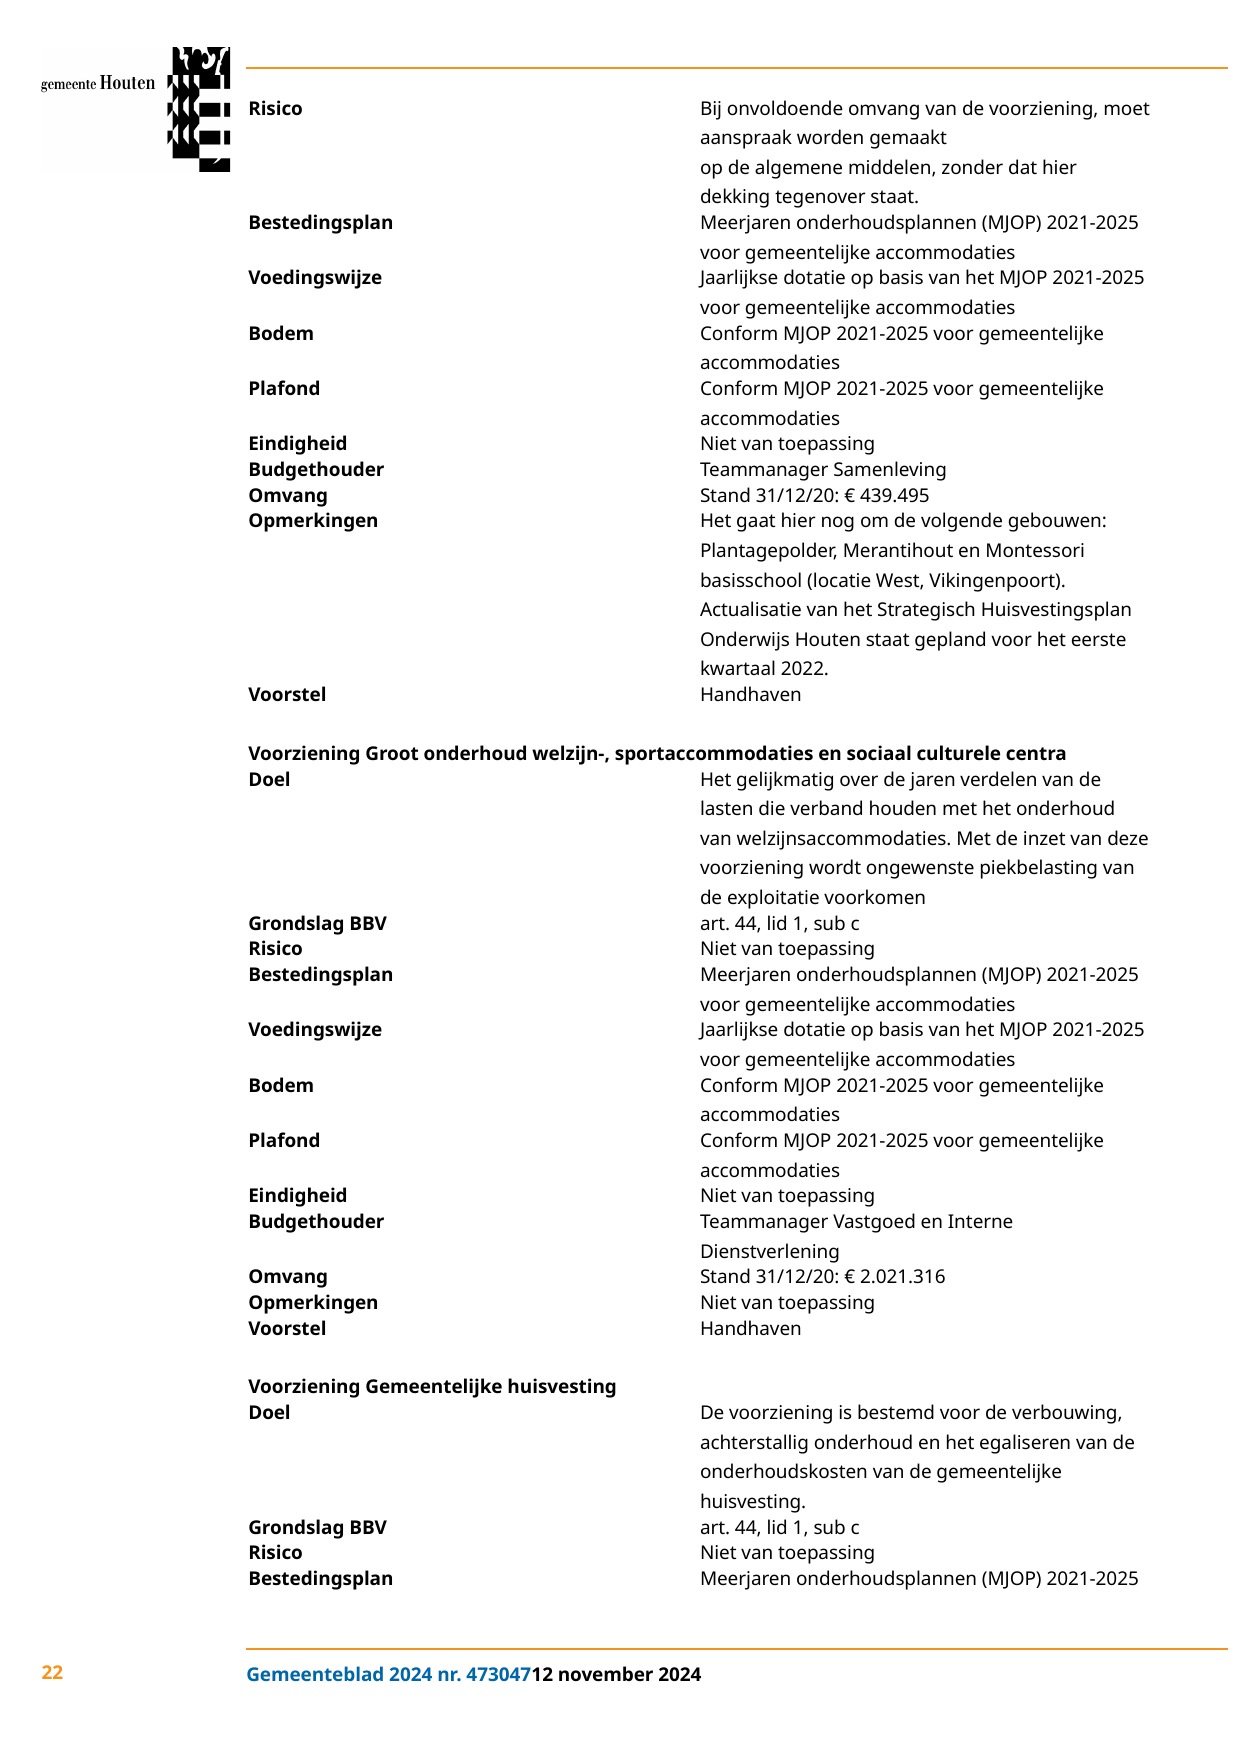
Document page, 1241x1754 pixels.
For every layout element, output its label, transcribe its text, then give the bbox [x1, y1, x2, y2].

table_cell Plafond [248, 375, 700, 431]
picture [41, 47, 231, 172]
table_cell Niet van toepassing [700, 1183, 1152, 1208]
table_cell Bestedingsplan [248, 1565, 700, 1591]
table_cell Bestedingsplan [248, 209, 700, 264]
table_cell Handhaven [700, 1315, 1152, 1341]
table_cell Niet van toepassing [700, 431, 1152, 456]
table_cell Teammanager Vastgoed en Interne Dienstverlening [700, 1208, 1152, 1263]
table_cell Niet van toepassing [700, 936, 1152, 961]
table_cell Stand 31/12/20: € 439.495 [700, 482, 1152, 508]
table_cell Bij onvoldoende omvang van de voorziening, moet aanspraak worden gemaakt op de algemene middelen, zonder dat hier dekking tegenover staat. [700, 95, 1152, 209]
table_cell Teammanager Samenleving [700, 456, 1152, 482]
table_cell Niet van toepassing [700, 1289, 1152, 1315]
table_cell Omvang [248, 482, 700, 508]
table_cell Stand 31/12/20: € 2.021.316 [700, 1264, 1152, 1289]
table_cell Voorstel [248, 1315, 700, 1341]
table_cell Eindigheid [248, 1183, 700, 1208]
table_cell Conform MJOP 2021-2025 voor gemeentelijke accommodaties [700, 1127, 1152, 1182]
table_cell Bodem [248, 320, 700, 375]
table_header Voorziening Gemeentelijke huisvesting [248, 1374, 1152, 1399]
table_cell Conform MJOP 2021-2025 voor gemeentelijke accommodaties [700, 375, 1152, 431]
table_cell Jaarlijkse dotatie op basis van het MJOP 2021-2025 voor gemeentelijke accommodaties [700, 1017, 1152, 1072]
table_cell Opmerkingen [248, 1289, 700, 1315]
table_cell Risico [248, 1540, 700, 1565]
table_cell Budgethouder [248, 1208, 700, 1263]
table_cell Het gaat hier nog om de volgende gebouwen: Plantagepolder, Merantihout en Montessori basisschool (locatie West, Vikingenpoort). Actualisatie van het Strategisch Huisvestingsplan Onderwijs Houten staat gepland voor het eerste kwartaal 2022. [700, 508, 1152, 681]
table_cell Voedingswijze [248, 1017, 700, 1072]
table_cell Budgethouder [248, 456, 700, 482]
table_cell Risico [248, 936, 700, 961]
table_cell Bodem [248, 1072, 700, 1127]
table_cell Jaarlijkse dotatie op basis van het MJOP 2021-2025 voor gemeentelijke accommodaties [700, 265, 1152, 320]
table_header Voorziening Groot onderhoud welzijn-, sportaccommodaties en sociaal culturele centra [248, 740, 1152, 766]
table_cell Conform MJOP 2021-2025 voor gemeentelijke accommodaties [700, 1072, 1152, 1127]
table_cell Omvang [248, 1264, 700, 1289]
table_cell art. 44, lid 1, sub c [700, 910, 1152, 936]
table_cell Grondslag BBV [248, 1514, 700, 1539]
table_cell Opmerkingen [248, 508, 700, 681]
table_cell Grondslag BBV [248, 910, 700, 936]
table_cell Voedingswijze [248, 265, 700, 320]
table_cell art. 44, lid 1, sub c [700, 1514, 1152, 1539]
table_cell Doel [248, 766, 700, 910]
table_cell Bestedingsplan [248, 961, 700, 1017]
table_cell Voorstel [248, 681, 700, 707]
table_cell Conform MJOP 2021-2025 voor gemeentelijke accommodaties [700, 320, 1152, 375]
table_cell Meerjaren onderhoudsplannen (MJOP) 2021-2025 voor gemeentelijke accommodaties [700, 961, 1152, 1017]
table_cell Risico [248, 95, 700, 209]
table_cell Doel [248, 1399, 700, 1514]
table_cell De voorziening is bestemd voor de verbouwing, achterstallig onderhoud en het egaliseren van de onderhoudskosten van de gemeentelijke huisvesting. [700, 1399, 1152, 1514]
table_cell Eindigheid [248, 431, 700, 456]
table_cell Plafond [248, 1127, 700, 1182]
table_cell Niet van toepassing [700, 1540, 1152, 1565]
table_cell Meerjaren onderhoudsplannen (MJOP) 2021-2025 voor gemeentelijke accommodaties [700, 209, 1152, 264]
table_cell Handhaven [700, 681, 1152, 707]
table_cell Meerjaren onderhoudsplannen (MJOP) 2021-2025 [700, 1565, 1152, 1591]
table_cell Het gelijkmatig over de jaren verdelen van de lasten die verband houden met het onderhoud van welzijnsaccommodaties. Met de inzet van deze voorziening wordt ongewenste piekbelasting van de exploitatie voorkomen [700, 766, 1152, 910]
